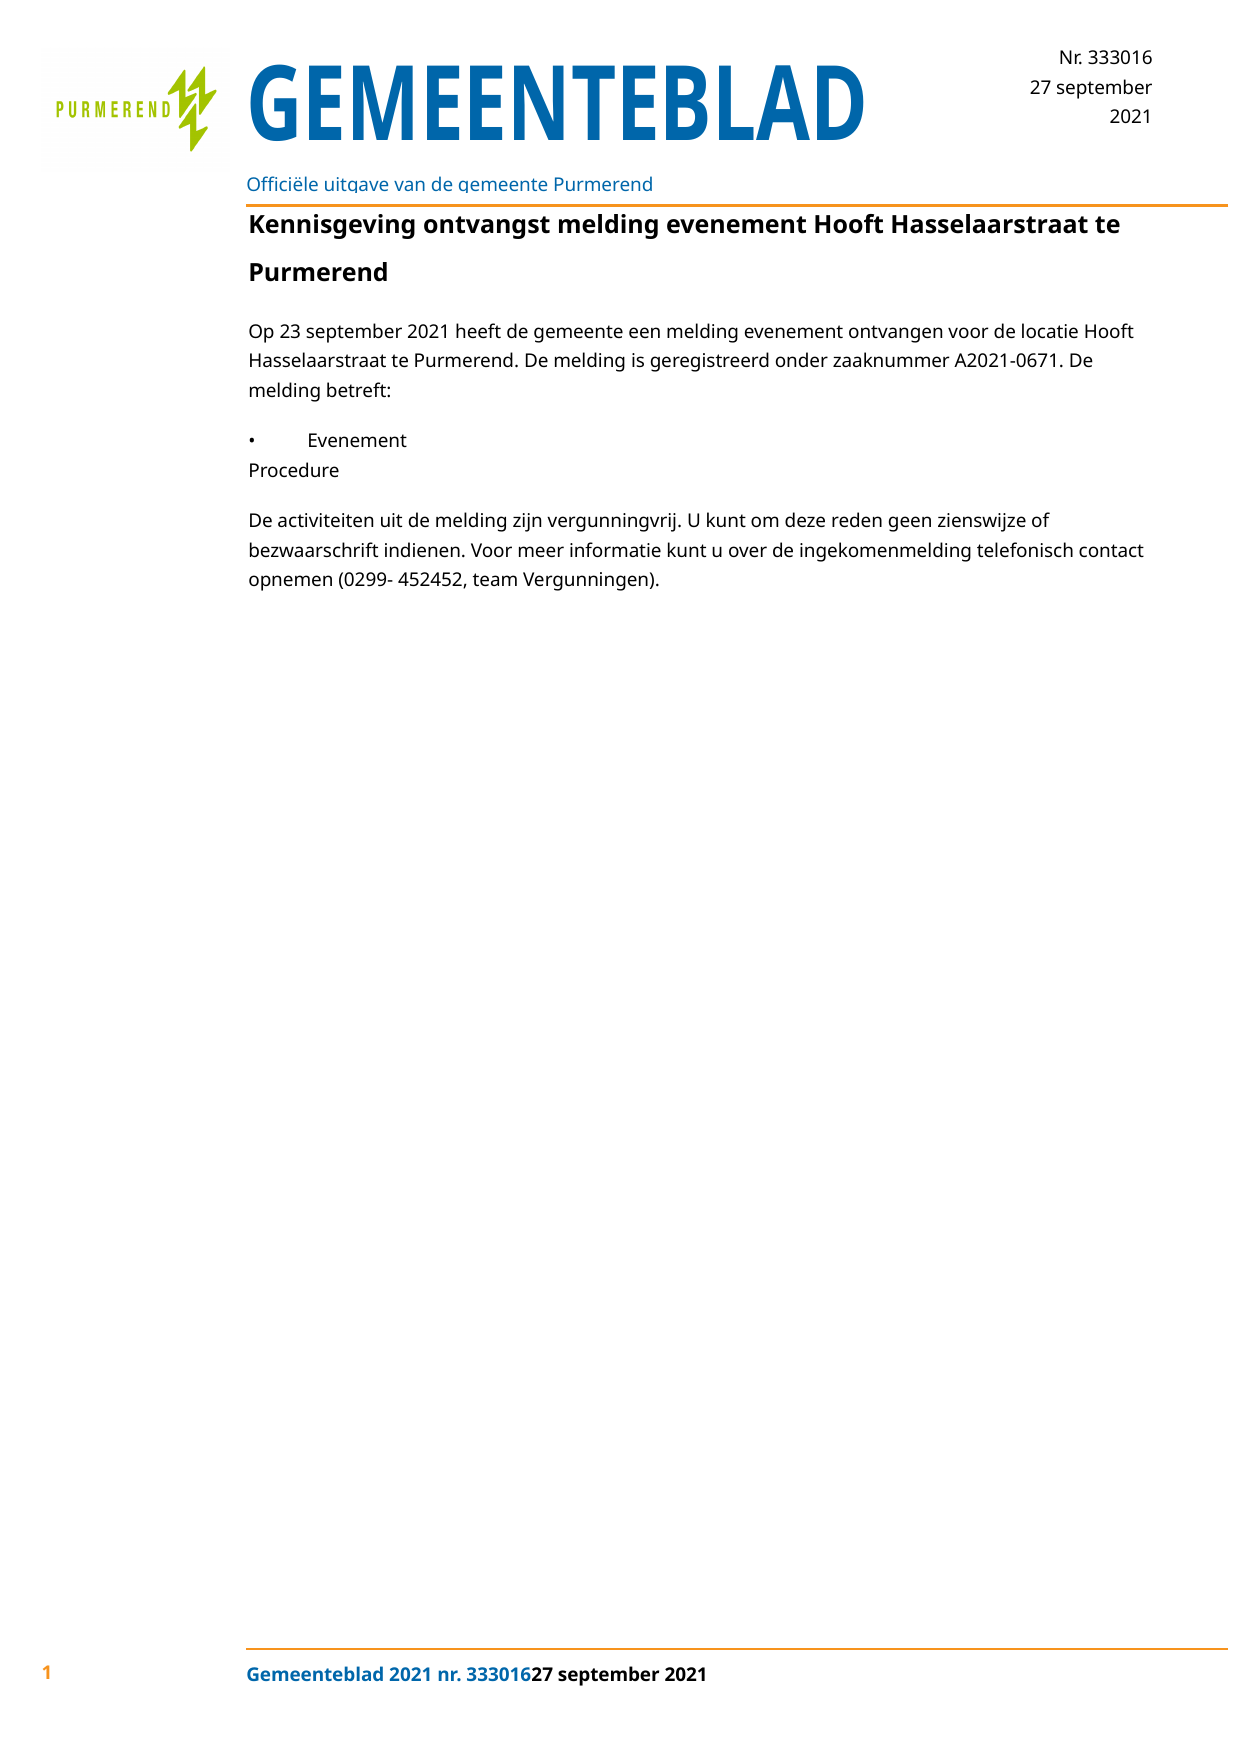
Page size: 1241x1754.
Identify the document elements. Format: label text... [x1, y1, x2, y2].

list Evenement [248, 427, 1152, 453]
picture [41, 47, 231, 172]
text Procedure [248, 457, 1152, 483]
text De activiteiten uit de melding zijn vergunningvrij. U kunt om deze reden geen zienswijze of bezwaarschrift indienen. Voor meer informatie kunt u over de ingekomenmelding telefonisch contact opnemen (0299- 452452, team Vergunningen). [248, 507, 1152, 592]
text Kennisgeving ontvangst melding evenement Hooft Hasselaarstraat te Purmerend [248, 207, 1152, 288]
text Op 23 september 2021 heeft de gemeente een melding evenement ontvangen voor de locatie Hooft Hasselaarstraat te Purmerend. De melding is geregistreerd onder zaaknummer A2021-0671. De melding betreft: [248, 318, 1152, 403]
